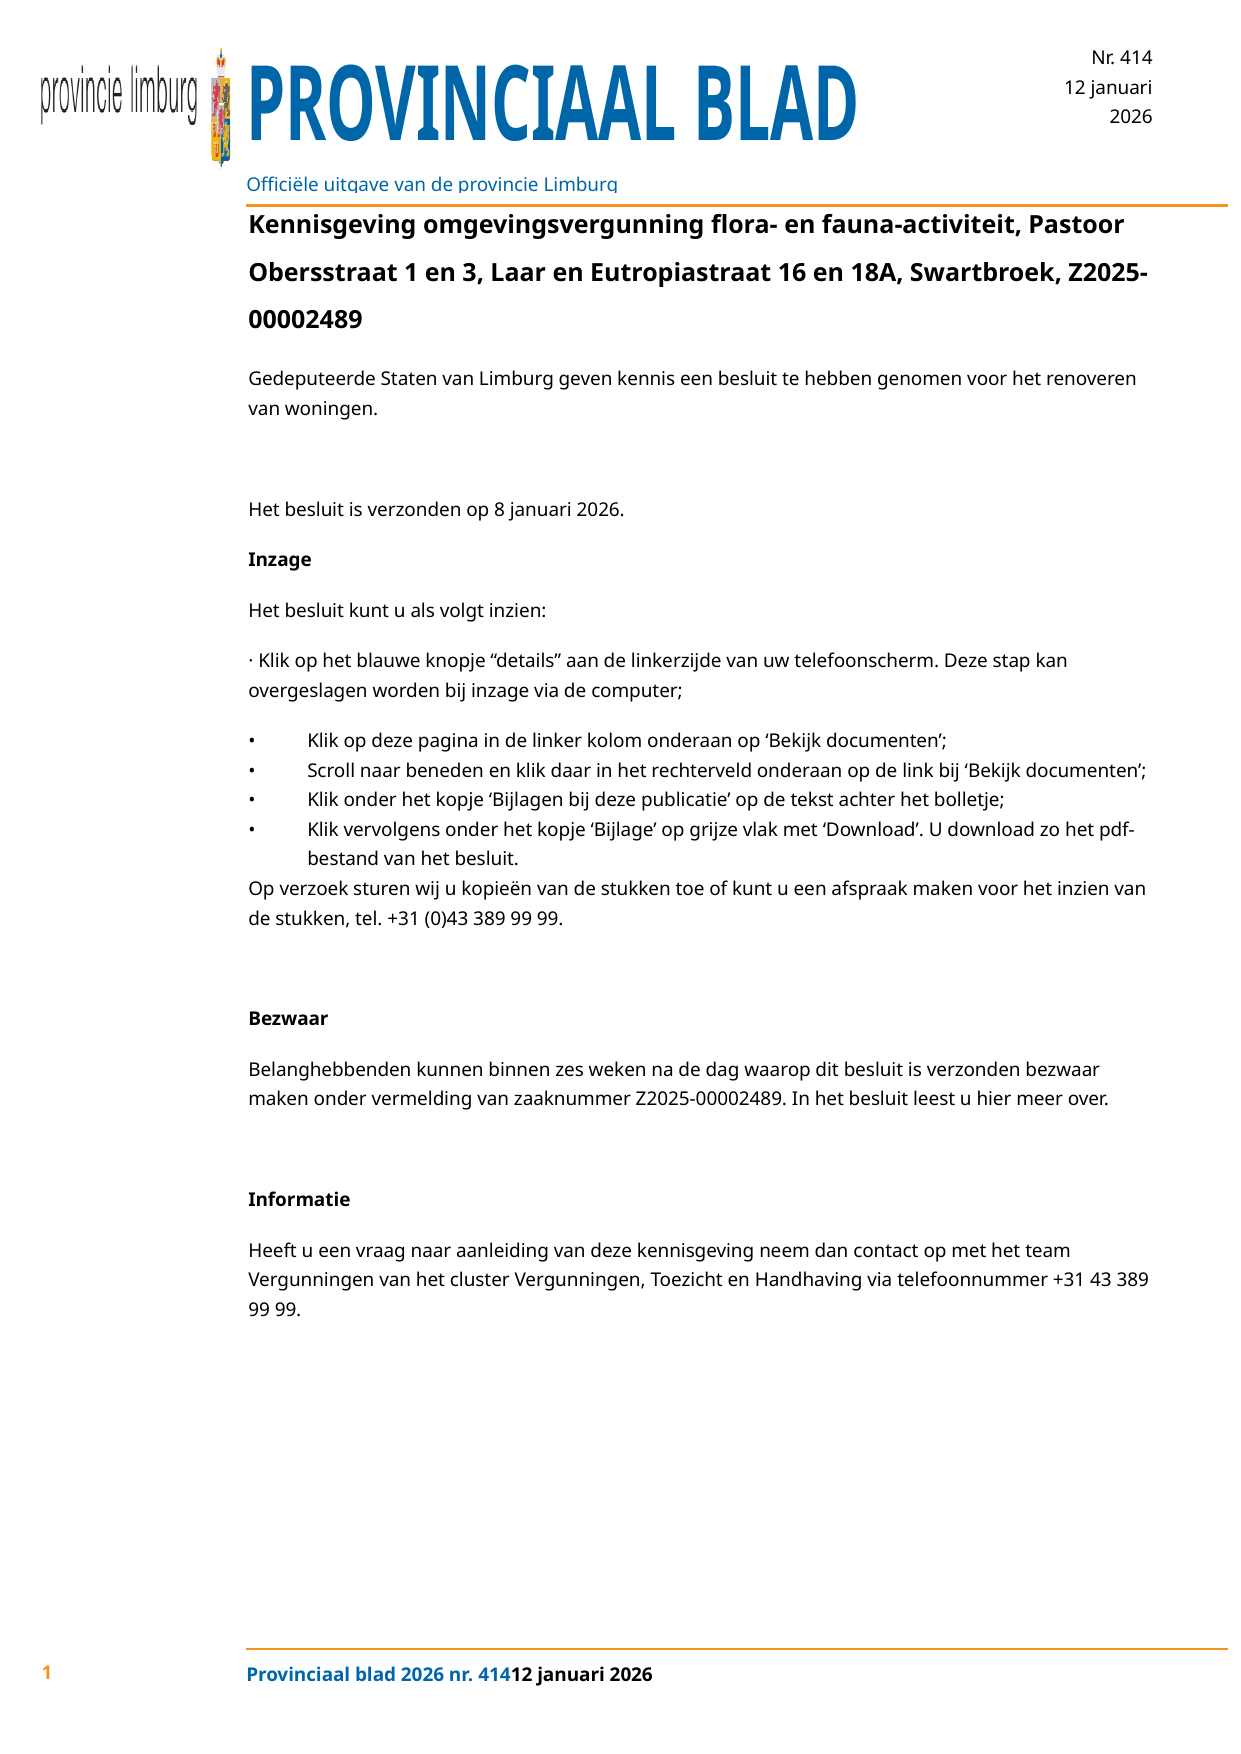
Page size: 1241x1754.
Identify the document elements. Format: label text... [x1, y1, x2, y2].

text Bezwaar [248, 1006, 1152, 1031]
list Klik vervolgens onder het kopje ‘Bijlage’ op grijze vlak met ‘Download’. U download zo het pdf-bestand van het besluit. [248, 816, 1152, 871]
list Klik op deze pagina in de linker kolom onderaan op ‘Bekijk documenten’; [248, 727, 1152, 753]
text Het besluit kunt u als volgt inzien: [248, 597, 1152, 622]
text Op verzoek sturen wij u kopieën van de stukken toe of kunt u een afspraak maken voor het inzien van de stukken, tel. +31 (0)43 389 99 99. [248, 875, 1152, 930]
text Het besluit is verzonden op 8 januari 2026. [248, 496, 1152, 522]
list Scroll naar beneden en klik daar in het rechterveld onderaan op de link bij ‘Bekijk documenten’; [248, 757, 1152, 782]
text Informatie [248, 1186, 1152, 1212]
text · Klik op het blauwe knopje “details” aan de linkerzijde van uw telefoonscherm. Deze stap kan overgeslagen worden bij inzage via de computer; [248, 647, 1152, 702]
text Inzage [248, 546, 1152, 572]
picture [41, 47, 231, 172]
text Heeft u een vraag naar aanleiding van deze kennisgeving neem dan contact op met het team Vergunningen van het cluster Vergunningen, Toezicht en Handhaving via telefoonnummer +31 43 389 99 99. [248, 1237, 1152, 1322]
list Klik onder het kopje ‘Bijlagen bij deze publicatie’ op de tekst achter het bolletje; [248, 786, 1152, 812]
text Gedeputeerde Staten van Limburg geven kennis een besluit te hebben genomen voor het renoveren van woningen. [248, 366, 1152, 421]
text Belanghebbenden kunnen binnen zes weken na de dag waarop dit besluit is verzonden bezwaar maken onder vermelding van zaaknummer Z2025-00002489. In het besluit leest u hier meer over. [248, 1056, 1152, 1111]
text Kennisgeving omgevingsvergunning flora- en fauna-activiteit, Pastoor Obersstraat 1 en 3, Laar en Eutropiastraat 16 en 18A, Swartbroek, Z2025-00002489 [248, 207, 1152, 336]
